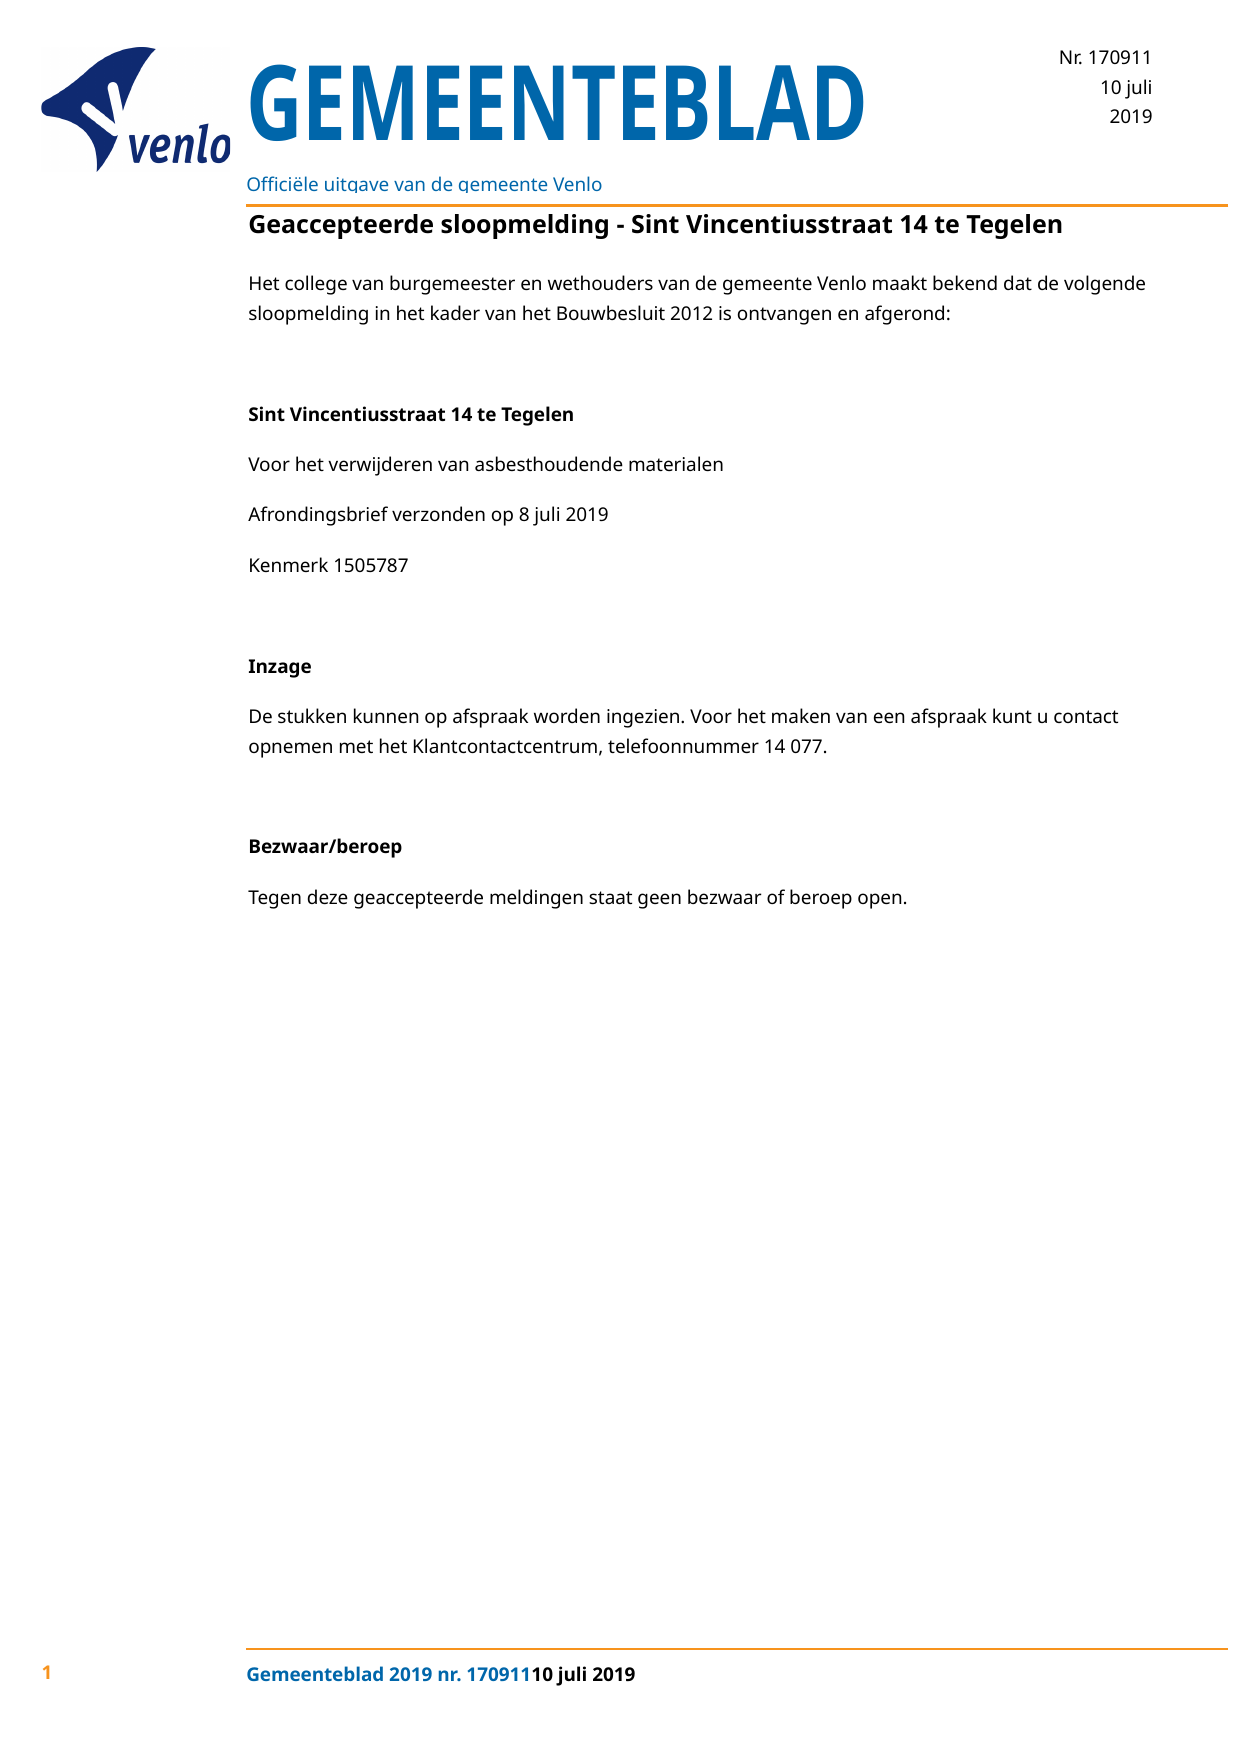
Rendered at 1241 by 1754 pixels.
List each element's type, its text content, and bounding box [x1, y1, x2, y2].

text Inzage [248, 653, 1152, 678]
text Voor het verwijderen van asbesthoudende materialen [248, 451, 1152, 477]
text Tegen deze geaccepteerde meldingen staat geen bezwaar of beroep open. [248, 884, 1152, 910]
text Bezwaar/beroep [248, 834, 1152, 859]
text De stukken kunnen op afspraak worden ingezien. Voor het maken van een afspraak kunt u contact opnemen met het Klantcontactcentrum, telefoonnummer 14 077. [248, 703, 1152, 758]
text Sint Vincentiusstraat 14 te Tegelen [248, 401, 1152, 426]
text Afrondingsbrief verzonden op 8 juli 2019 [248, 502, 1152, 527]
text Kenmerk 1505787 [248, 552, 1152, 578]
text Het college van burgemeester en wethouders van de gemeente Venlo maakt bekend dat de volgende sloopmelding in het kader van het Bouwbesluit 2012 is ontvangen en afgerond: [248, 270, 1152, 326]
picture [41, 47, 231, 172]
text Geaccepteerde sloopmelding - Sint Vincentiusstraat 14 te Tegelen [248, 207, 1152, 241]
